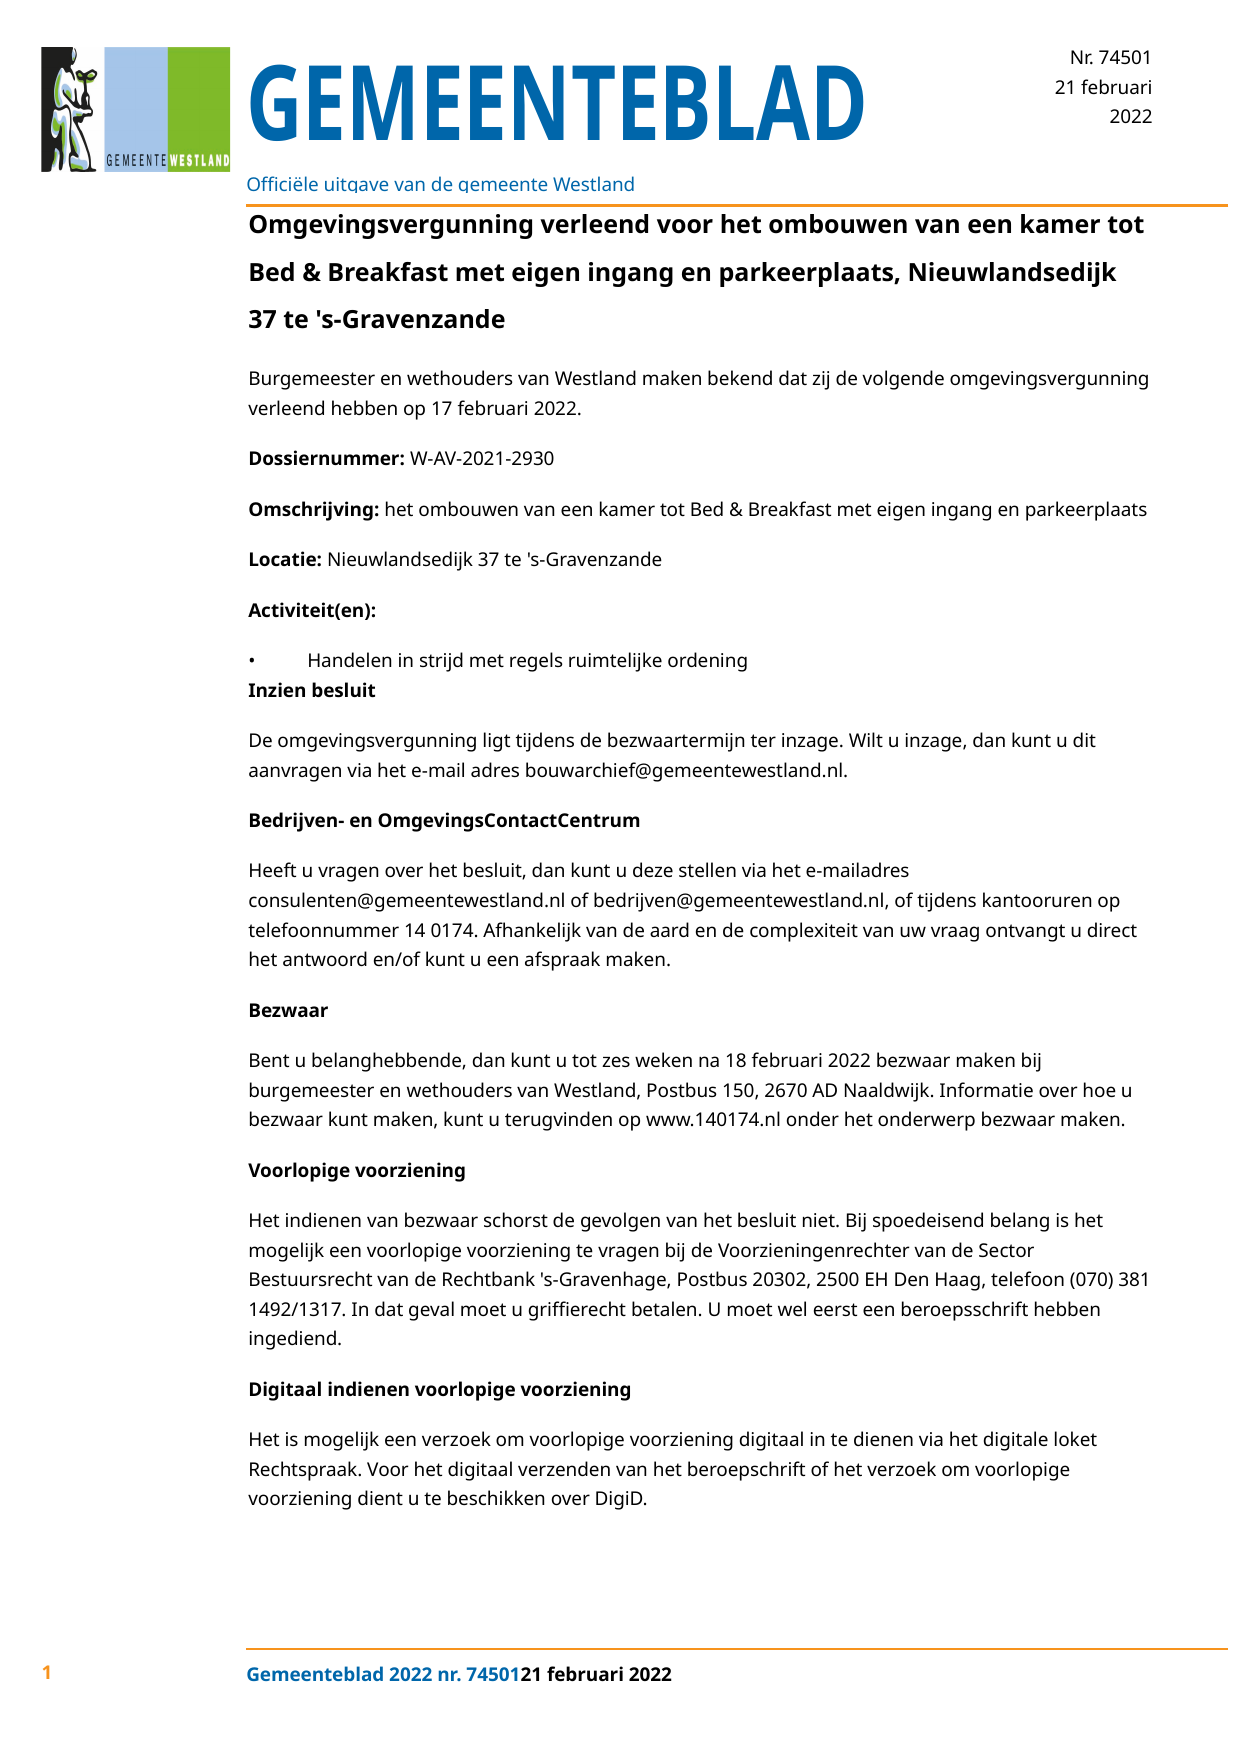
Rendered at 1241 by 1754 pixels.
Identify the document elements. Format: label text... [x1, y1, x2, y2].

text Omschrijving: het ombouwen van een kamer tot Bed & Breakfast met eigen ingang en parkeerplaats [248, 496, 1152, 522]
text Heeft u vragen over het besluit, dan kunt u deze stellen via het e-mailadres consulenten@gemeentewestland.nl of bedrijven@gemeentewestland.nl, of tijdens kantooruren op telefoonnummer 14 0174. Afhankelijk van de aard en de complexiteit van uw vraag ontvangt u direct het antwoord en/of kunt u een afspraak maken. [248, 858, 1152, 972]
text Bedrijven- en OmgevingsContactCentrum [248, 807, 1152, 833]
text Voorlopige voorziening [248, 1157, 1152, 1182]
text Bezwaar [248, 997, 1152, 1022]
text Burgemeester en wethouders van Westland maken bekend dat zij de volgende omgevingsvergunning verleend hebben op 17 februari 2022. [248, 366, 1152, 421]
text Digitaal indienen voorlopige voorziening [248, 1376, 1152, 1402]
text Inzien besluit [248, 677, 1152, 702]
picture [41, 47, 231, 172]
text Het indienen van bezwaar schorst de gevolgen van het besluit niet. Bij spoedeisend belang is het mogelijk een voorlopige voorziening te vragen bij de Voorzieningenrechter van de Sector Bestuursrecht van de Rechtbank 's-Gravenhage, Postbus 20302, 2500 EH Den Haag, telefoon (070) 381 1492/1317. In dat geval moet u griffierecht betalen. U moet wel eerst een beroepsschrift hebben ingediend. [248, 1207, 1152, 1351]
text Activiteit(en): [248, 597, 1152, 622]
text Dossiernummer: W-AV-2021-2930 [248, 446, 1152, 471]
text Omgevingsvergunning verleend voor het ombouwen van een kamer tot Bed & Breakfast met eigen ingang en parkeerplaats, Nieuwlandsedijk 37 te 's-Gravenzande [248, 207, 1152, 336]
list Handelen in strijd met regels ruimtelijke ordening [248, 647, 1152, 673]
text Bent u belanghebbende, dan kunt u tot zes weken na 18 februari 2022 bezwaar maken bij burgemeester en wethouders van Westland, Postbus 150, 2670 AD Naaldwijk. Informatie over hoe u bezwaar kunt maken, kunt u terugvinden op www.140174.nl onder het onderwerp bezwaar maken. [248, 1047, 1152, 1132]
text Locatie: Nieuwlandsedijk 37 te 's-Gravenzande [248, 546, 1152, 572]
text Het is mogelijk een verzoek om voorlopige voorziening digitaal in te dienen via het digitale loket Rechtspraak. Voor het digitaal verzenden van het beroepschrift of het verzoek om voorlopige voorziening dient u te beschikken over DigiD. [248, 1426, 1152, 1511]
text De omgevingsvergunning ligt tijdens de bezwaartermijn ter inzage. Wilt u inzage, dan kunt u dit aanvragen via het e-mail adres bouwarchief@gemeentewestland.nl. [248, 727, 1152, 782]
